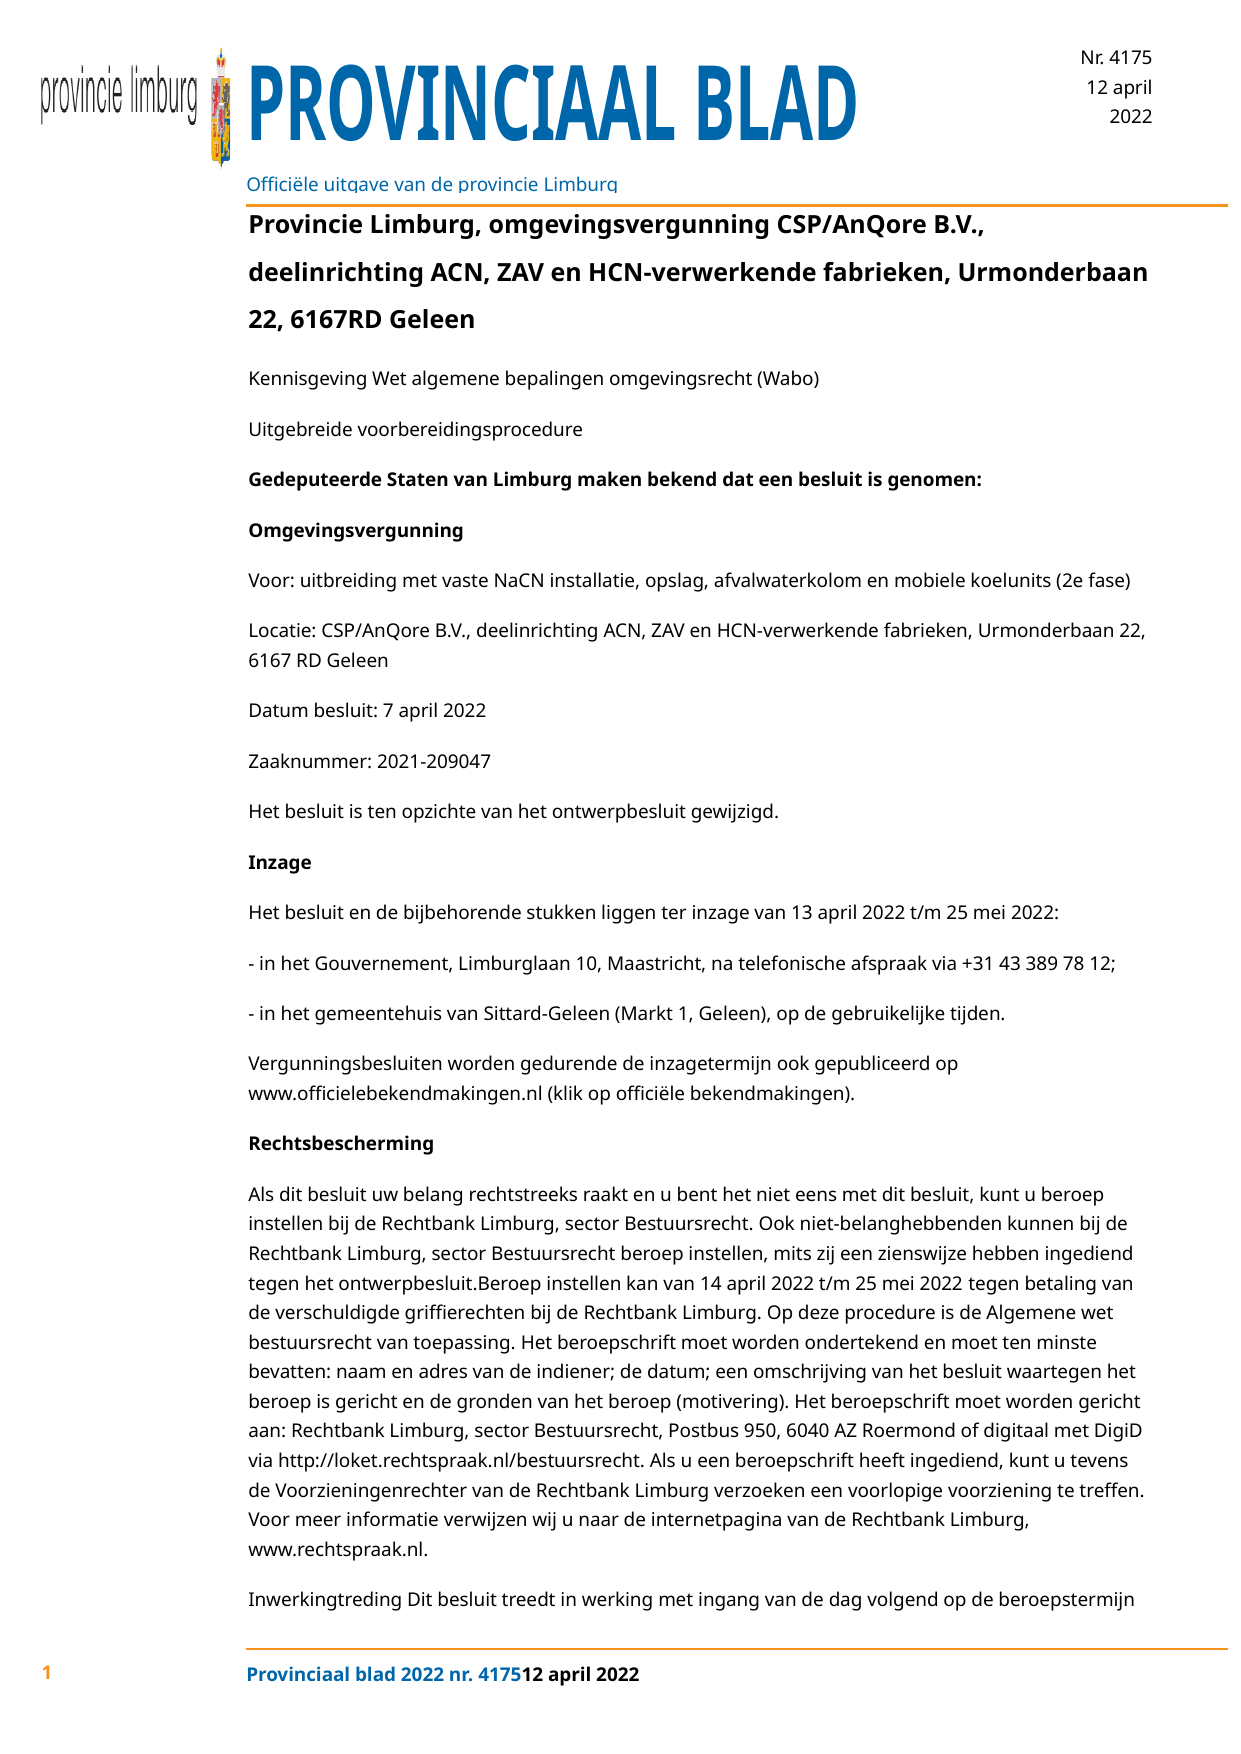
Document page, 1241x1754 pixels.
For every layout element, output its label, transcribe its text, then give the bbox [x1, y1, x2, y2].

text Uitgebreide voorbereidingsprocedure [248, 416, 1152, 442]
text Kennisgeving Wet algemene bepalingen omgevingsrecht (Wabo) [248, 366, 1152, 391]
text Als dit besluit uw belang rechtstreeks raakt en u bent het niet eens met dit besluit, kunt u beroep instellen bij de Rechtbank Limburg, sector Bestuursrecht. Ook niet-belanghebbenden kunnen bij de Rechtbank Limburg, sector Bestuursrecht beroep instellen, mits zij een zienswijze hebben ingediend tegen het ontwerpbesluit.Beroep instellen kan van 14 april 2022 t/m 25 mei 2022 tegen betaling van de verschuldigde griffierechten bij de Rechtbank Limburg. Op deze procedure is de Algemene wet bestuursrecht van toepassing. Het beroepschrift moet worden ondertekend en moet ten minste bevatten: naam en adres van de indiener; de datum; een omschrijving van het besluit waartegen het beroep is gericht en de gronden van het beroep (motivering). Het beroepschrift moet worden gericht aan: Rechtbank Limburg, sector Bestuursrecht, Postbus 950, 6040 AZ Roermond of digitaal met DigiD via http://loket.rechtspraak.nl/bestuursrecht. Als u een beroepschrift heeft ingediend, kunt u tevens de Voorzieningenrechter van de Rechtbank Limburg verzoeken een voorlopige voorziening te treffen. Voor meer informatie verwijzen wij u naar de internetpagina van de Rechtbank Limburg, www.rechtspraak.nl. [248, 1181, 1152, 1562]
text - in het gemeentehuis van Sittard-Geleen (Markt 1, Geleen), op de gebruikelijke tijden. [248, 1000, 1152, 1026]
text Vergunningsbesluiten worden gedurende de inzagetermijn ook gepubliceerd op www.officielebekendmakingen.nl (klik op officiële bekendmakingen). [248, 1051, 1152, 1106]
text Inwerkingtreding Dit besluit treedt in werking met ingang van de dag volgend op de beroepstermijn [248, 1586, 1152, 1612]
text Voor: uitbreiding met vaste NaCN installatie, opslag, afvalwaterkolom en mobiele koelunits (2e fase) [248, 567, 1152, 593]
picture [41, 47, 231, 172]
text Het besluit en de bijbehorende stukken liggen ter inzage van 13 april 2022 t/m 25 mei 2022: [248, 899, 1152, 925]
text Omgevingsvergunning [248, 517, 1152, 542]
text Zaaknummer: 2021-209047 [248, 748, 1152, 774]
text Locatie: CSP/AnQore B.V., deelinrichting ACN, ZAV en HCN-verwerkende fabrieken, Urmonderbaan 22, 6167 RD Geleen [248, 618, 1152, 673]
text - in het Gouvernement, Limburglaan 10, Maastricht, na telefonische afspraak via +31 43 389 78 12; [248, 950, 1152, 975]
text Rechtsbescherming [248, 1131, 1152, 1156]
text Het besluit is ten opzichte van het ontwerpbesluit gewijzigd. [248, 798, 1152, 824]
text Gedeputeerde Staten van Limburg maken bekend dat een besluit is genomen: [248, 466, 1152, 492]
text Provincie Limburg, omgevingsvergunning CSP/AnQore B.V., deelinrichting ACN, ZAV en HCN-verwerkende fabrieken, Urmonderbaan 22, 6167RD Geleen [248, 207, 1152, 336]
text Inzage [248, 849, 1152, 874]
text Datum besluit: 7 april 2022 [248, 698, 1152, 723]
